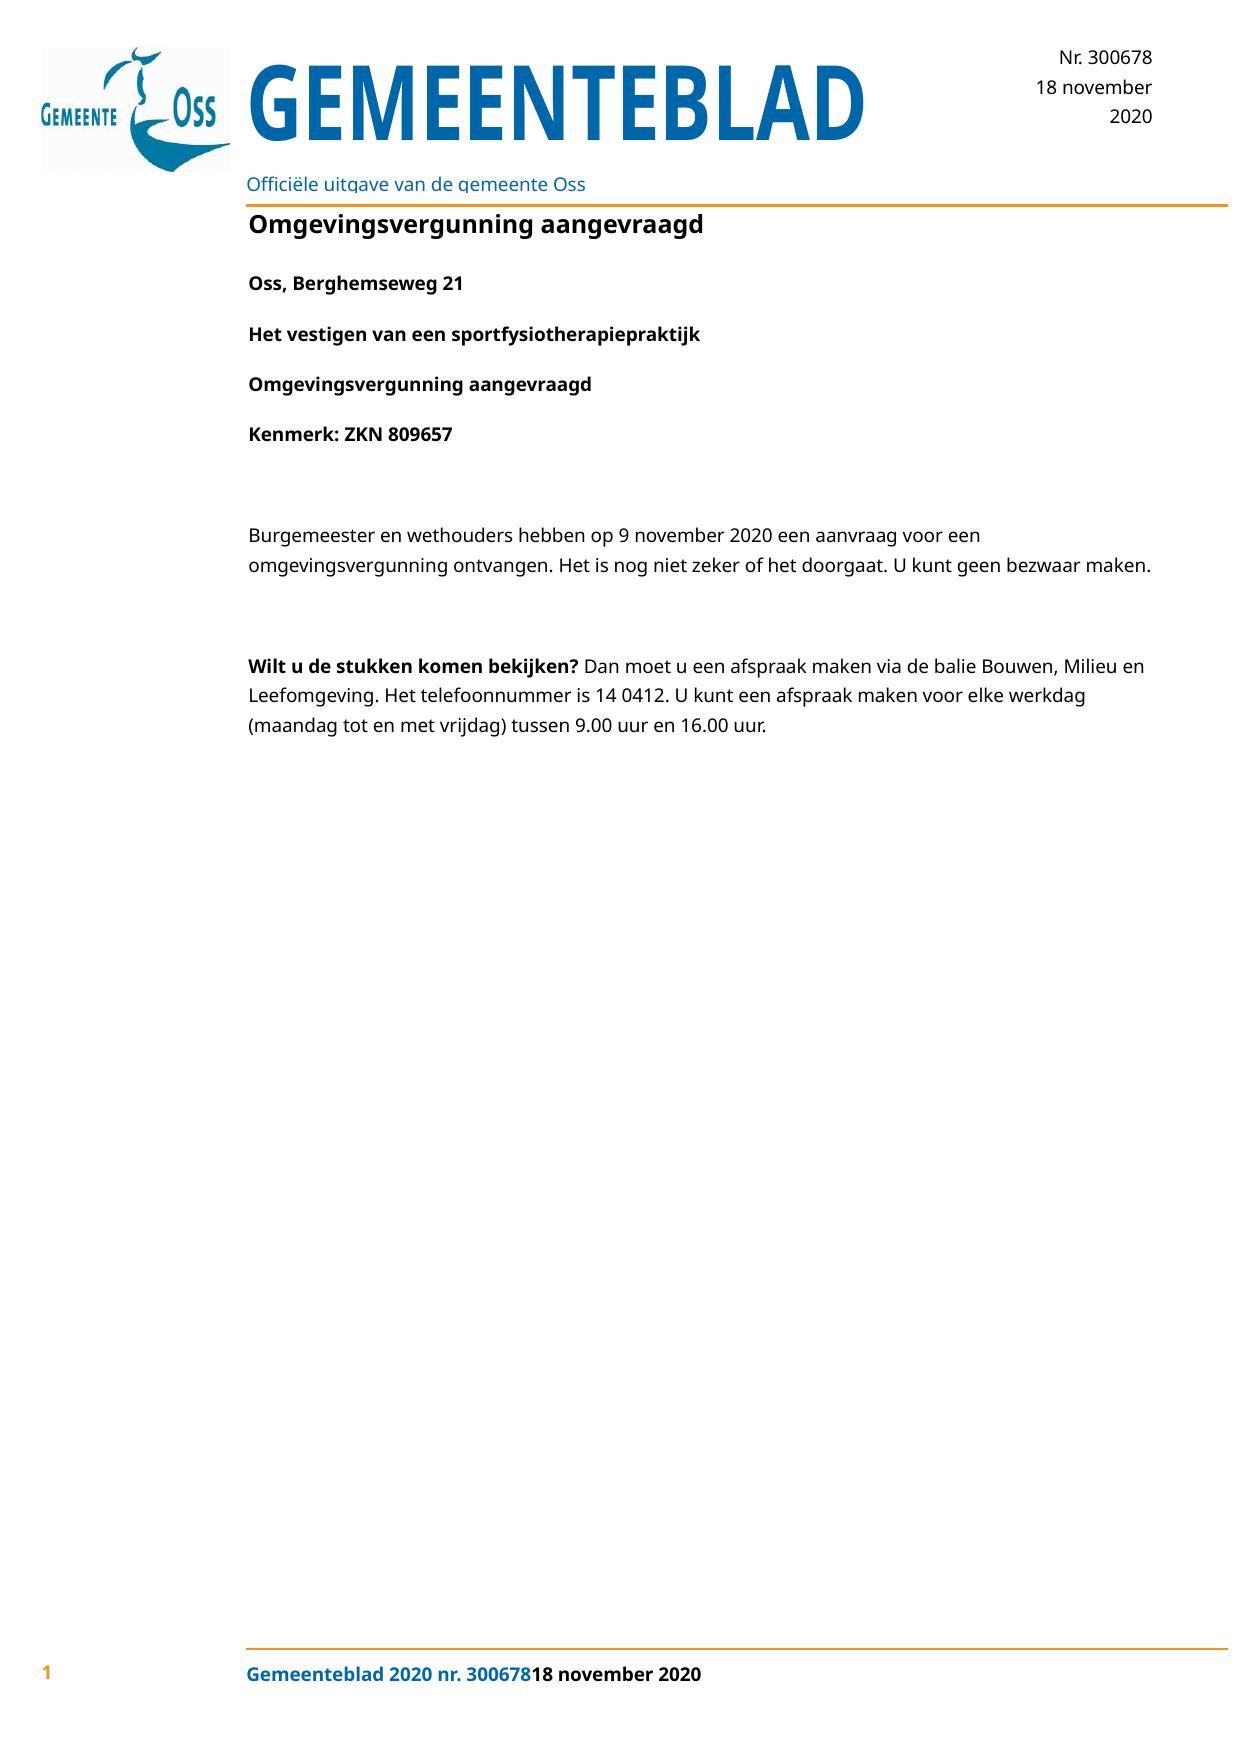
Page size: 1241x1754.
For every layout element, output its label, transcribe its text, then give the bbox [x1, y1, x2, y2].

text Omgevingsvergunning aangevraagd [248, 207, 1152, 241]
text Omgevingsvergunning aangevraagd [248, 371, 1152, 397]
text Het vestigen van een sportfysiotherapiepraktijk [248, 321, 1152, 346]
text Kenmerk: ZKN 809657 [248, 422, 1152, 447]
picture [41, 47, 231, 172]
text Wilt u de stukken komen bekijken? Dan moet u een afspraak maken via de balie Bouwen, Milieu en Leefomgeving. Het telefoonnummer is 14 0412. U kunt een afspraak maken voor elke werkdag (maandag tot en met vrijdag) tussen 9.00 uur en 16.00 uur. [248, 653, 1152, 738]
text Burgemeester en wethouders hebben op 9 november 2020 een aanvraag voor een omgevingsvergunning ontvangen. Het is nog niet zeker of het doorgaat. U kunt geen bezwaar maken. [248, 522, 1152, 578]
text Oss, Berghemseweg 21 [248, 270, 1152, 296]
